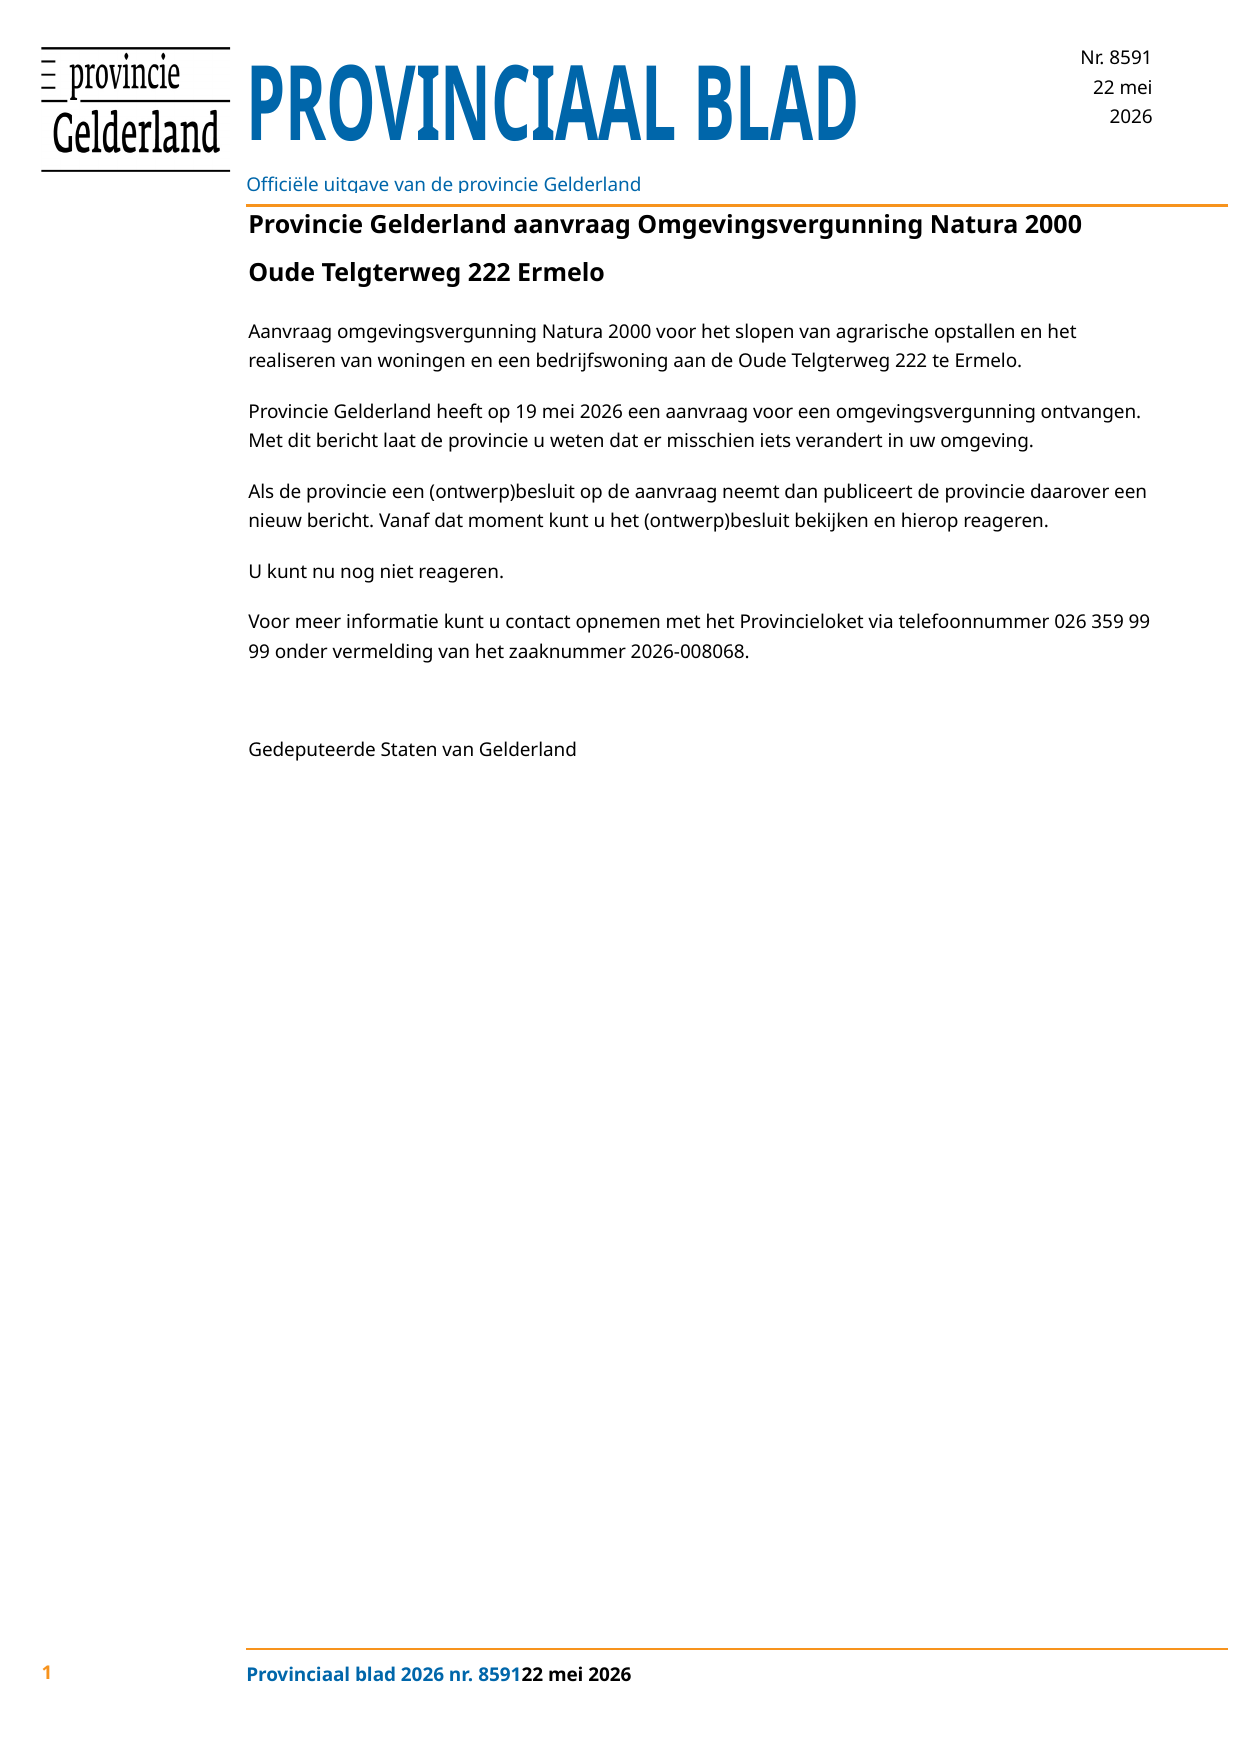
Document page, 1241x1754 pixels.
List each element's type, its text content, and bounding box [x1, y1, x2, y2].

text Als de provincie een (ontwerp)besluit op de aanvraag neemt dan publiceert de provincie daarover een nieuw bericht. Vanaf dat moment kunt u het (ontwerp)besluit bekijken en hierop reageren. [248, 478, 1152, 533]
text Gedeputeerde Staten van Gelderland [248, 736, 1152, 762]
text Provincie Gelderland heeft op 19 mei 2026 een aanvraag voor een omgevingsvergunning ontvangen. Met dit bericht laat de provincie u weten dat er misschien iets verandert in uw omgeving. [248, 398, 1152, 453]
text U kunt nu nog niet reageren. [248, 558, 1152, 584]
text Voor meer informatie kunt u contact opnemen met het Provincieloket via telefoonnummer 026 359 99 99 onder vermelding van het zaaknummer 2026-008068. [248, 608, 1152, 664]
text Aanvraag omgevingsvergunning Natura 2000 voor het slopen van agrarische opstallen en het realiseren van woningen en een bedrijfswoning aan de Oude Telgterweg 222 te Ermelo. [248, 318, 1152, 373]
picture [41, 47, 231, 172]
text Provincie Gelderland aanvraag Omgevingsvergunning Natura 2000 Oude Telgterweg 222 Ermelo [248, 207, 1152, 288]
